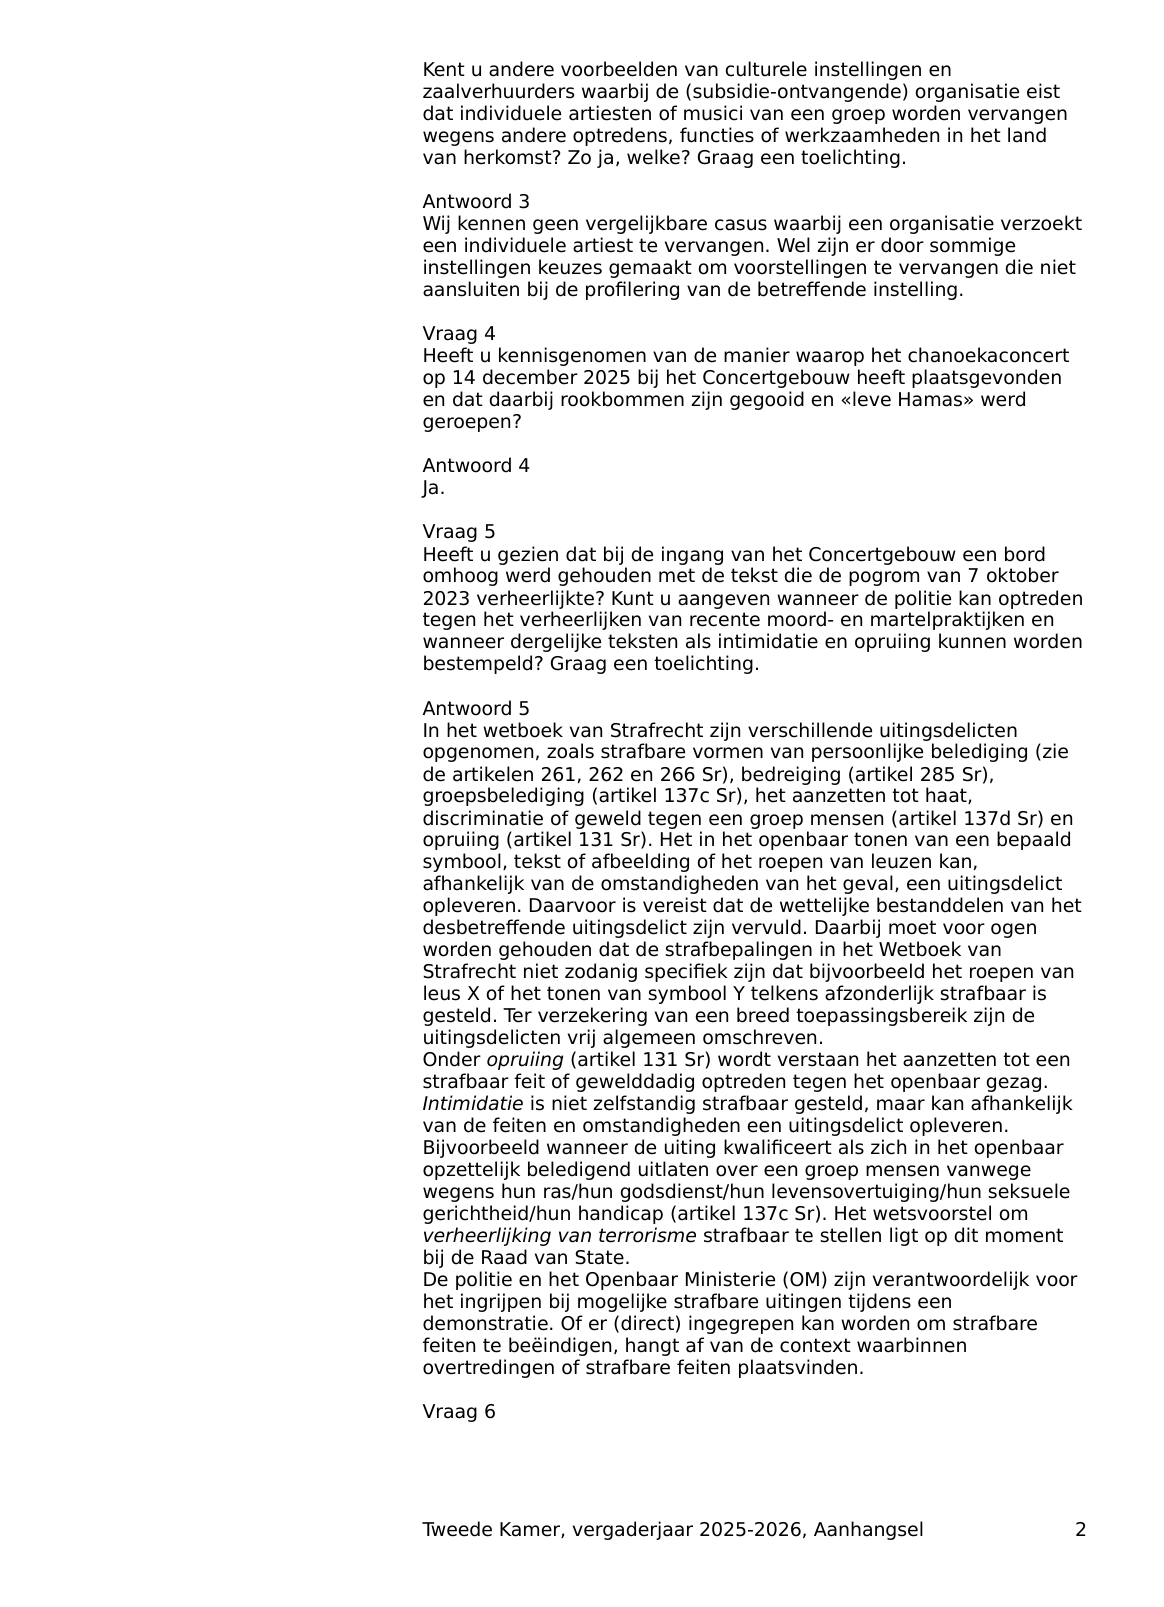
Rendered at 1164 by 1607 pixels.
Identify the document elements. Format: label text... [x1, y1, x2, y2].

text Heeft u kennisgenomen van de manier waarop het chanoekaconcert op 14 december 2025 bij het Concertgebouw heeft plaatsgevonden en dat daarbij rookbommen zijn gegooid en «leve Hamas» werd geroepen? [422, 345, 1087, 433]
text Wij kennen geen vergelijkbare casus waarbij een organisatie verzoekt een individuele artiest te vervangen. Wel zijn er door sommige instellingen keuzes gemaakt om voorstellingen te vervangen die niet aansluiten bij de profilering van de betreffende instelling. [422, 213, 1087, 301]
text Antwoord 3 [422, 191, 1087, 213]
text Vraag 5 [422, 521, 1087, 543]
text Vraag 4 [422, 323, 1087, 345]
text In het wetboek van Strafrecht zijn verschillende uitingsdelicten opgenomen, zoals strafbare vormen van persoonlijke belediging (zie de artikelen 261, 262 en 266 Sr), bedreiging (artikel 285 Sr), groepsbelediging (artikel 137c Sr), het aanzetten tot haat, discriminatie of geweld tegen een groep mensen (artikel 137d Sr) en opruiing (artikel 131 Sr). Het in het openbaar tonen van een bepaald symbool, tekst of afbeelding of het roepen van leuzen kan, afhankelijk van de omstandigheden van het geval, een uitingsdelict opleveren. Daarvoor is vereist dat de wettelijke bestanddelen van het desbetreffende uitingsdelict zijn vervuld. Daarbij moet voor ogen worden gehouden dat de strafbepalingen in het Wetboek van Strafrecht niet zodanig specifiek zijn dat bijvoorbeeld het roepen van leus X of het tonen van symbool Y telkens afzonderlijk strafbaar is gesteld. Ter verzekering van een breed toepassingsbereik zijn de uitingsdelicten vrij algemeen omschreven. [422, 719, 1087, 1049]
text De politie en het Openbaar Ministerie (OM) zijn verantwoordelijk voor het ingrijpen bij mogelijke strafbare uitingen tijdens een demonstratie. Of er (direct) ingegrepen kan worden om strafbare feiten te beëindigen, hangt af van de context waarbinnen overtredingen of strafbare feiten plaatsvinden. [422, 1269, 1087, 1379]
text Antwoord 5 [422, 697, 1087, 719]
text Heeft u gezien dat bij de ingang van het Concertgebouw een bord omhoog werd gehouden met de tekst die de pogrom van 7 oktober 2023 verheerlijkte? Kunt u aangeven wanneer de politie kan optreden tegen het verheerlijken van recente moord- en martelpraktijken en wanneer dergelijke teksten als intimidatie en opruiing kunnen worden bestempeld? Graag een toelichting. [422, 543, 1087, 675]
text Kent u andere voorbeelden van culturele instellingen en zaalverhuurders waarbij de (subsidie-ontvangende) organisatie eist dat individuele artiesten of musici van een groep worden vervangen wegens andere optredens, functies of werkzaamheden in het land van herkomst? Zo ja, welke? Graag een toelichting. [422, 59, 1087, 169]
text Onder opruiing (artikel 131 Sr) wordt verstaan het aanzetten tot een strafbaar feit of gewelddadig optreden tegen het openbaar gezag. Intimidatie is niet zelfstandig strafbaar gesteld, maar kan afhankelijk van de feiten en omstandigheden een uitingsdelict opleveren. Bijvoorbeeld wanneer de uiting kwalificeert als zich in het openbaar opzettelijk beledigend uitlaten over een groep mensen vanwege wegens hun ras/hun godsdienst/hun levensovertuiging/hun seksuele gerichtheid/hun handicap (artikel 137c Sr). Het wetsvoorstel om verheerlijking van terrorisme strafbaar te stellen ligt op dit moment bij de Raad van State. [422, 1049, 1087, 1269]
text Ja. [422, 477, 1087, 499]
text Antwoord 4 [422, 455, 1087, 477]
text Vraag 6 [422, 1401, 1087, 1423]
